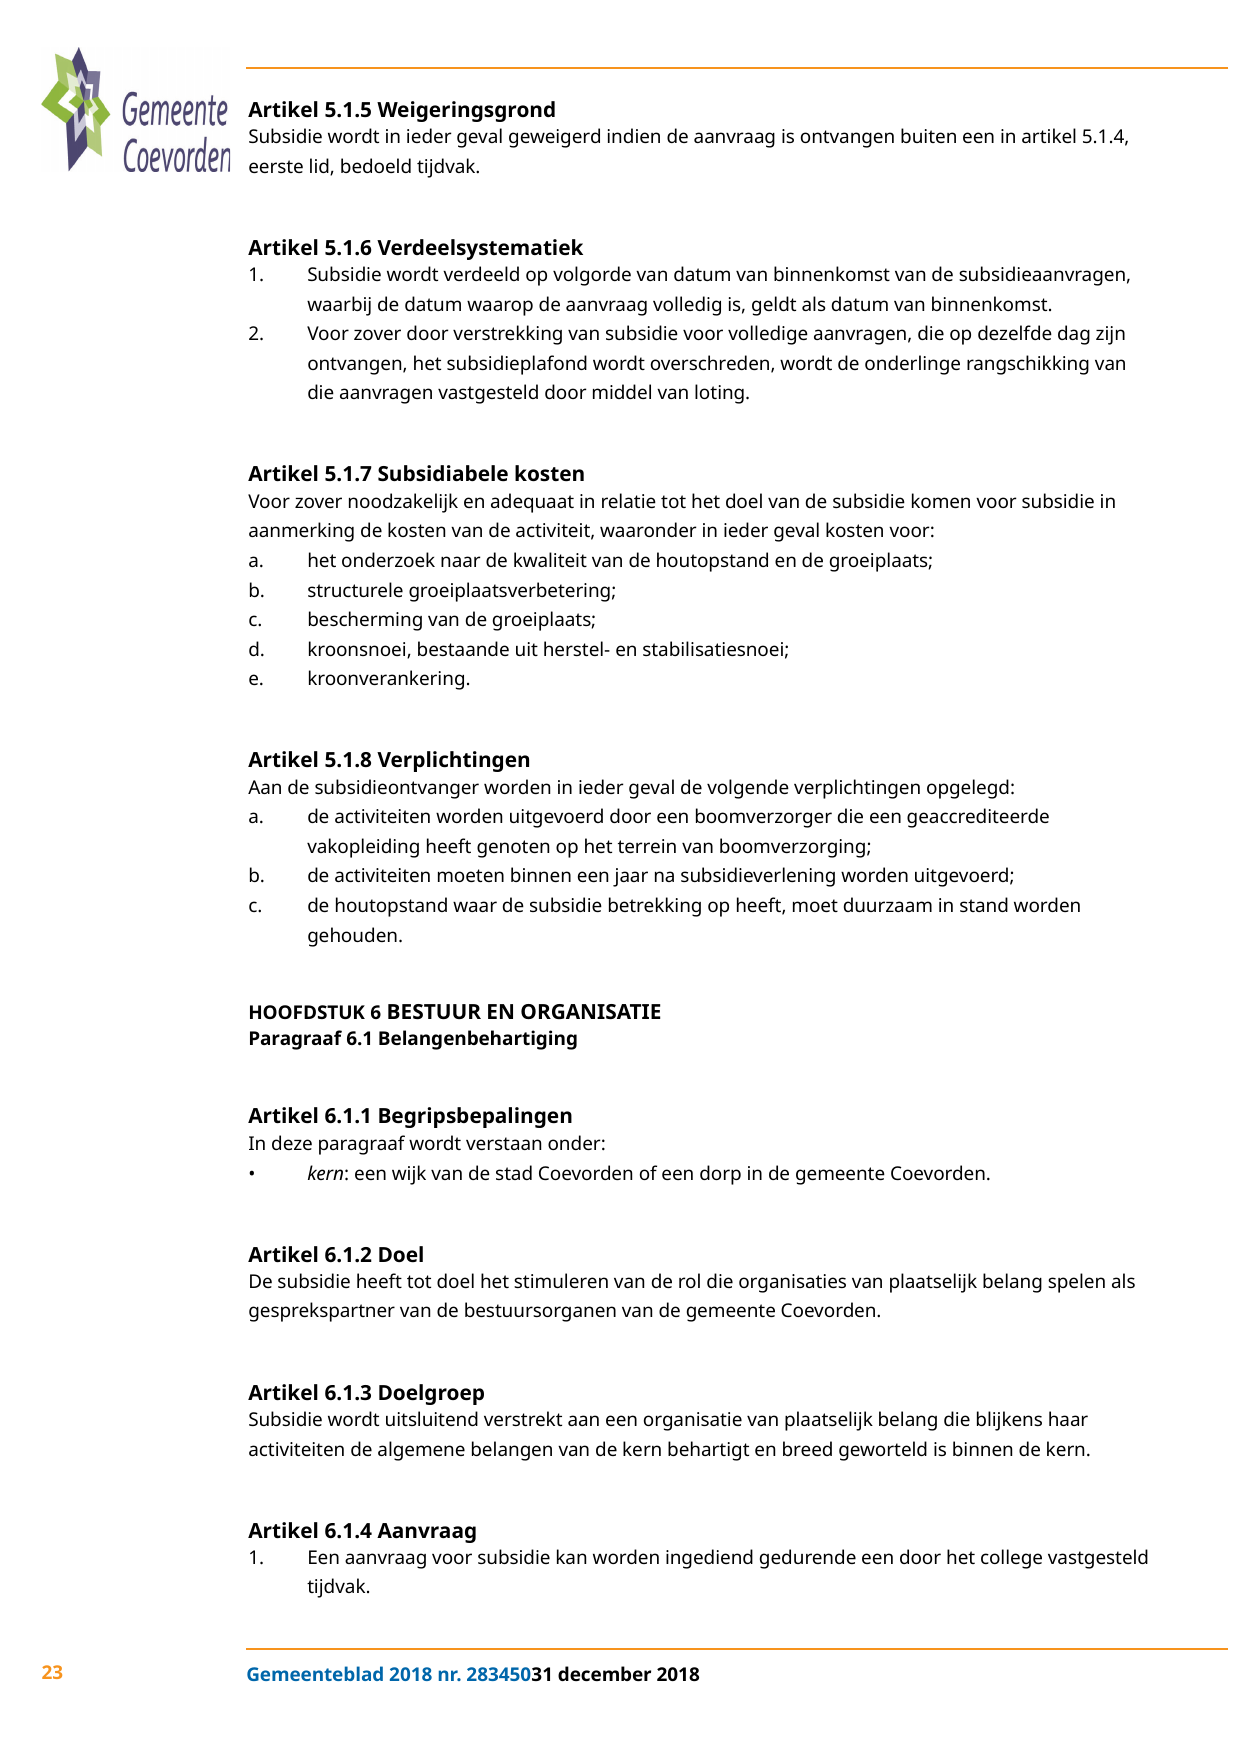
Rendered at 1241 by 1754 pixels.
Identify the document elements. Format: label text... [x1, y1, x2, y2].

list Voor zover door verstrekking van subsidie voor volledige aanvragen, die op dezelfde dag zijn ontvangen, het subsidieplafond wordt overschreden, wordt de onderlinge rangschikking van die aanvragen vastgesteld door middel van loting. [248, 320, 1152, 405]
text Artikel 5.1.6 Verdeelsystematiek [248, 233, 1152, 261]
list de activiteiten moeten binnen een jaar na subsidieverlening worden uitgevoerd; [248, 863, 1152, 888]
list Een aanvraag voor subsidie kan worden ingediend gedurende een door het college vastgesteld tijdvak. [248, 1544, 1152, 1599]
list kroonverankering. [248, 666, 1152, 691]
list bescherming van de groeiplaats; [248, 606, 1152, 632]
text In deze paragraaf wordt verstaan onder: [248, 1130, 1152, 1156]
text Subsidie wordt uitsluitend verstrekt aan een organisatie van plaatselijk belang die blijkens haar activiteiten de algemene belangen van de kern behartigt en breed geworteld is binnen de kern. [248, 1406, 1152, 1461]
list het onderzoek naar de kwaliteit van de houtopstand en de groeiplaats; [248, 547, 1152, 573]
text Paragraaf 6.1 Belangenbehartiging [248, 1026, 1152, 1051]
text Artikel 5.1.8 Verplichtingen [248, 746, 1152, 774]
list kern: een wijk van de stad Coevorden of een dorp in de gemeente Coevorden. [248, 1160, 1152, 1185]
picture [41, 47, 231, 172]
text Artikel 6.1.3 Doelgroep [248, 1378, 1152, 1406]
text Artikel 5.1.7 Subsidiabele kosten [248, 459, 1152, 488]
text Voor zover noodzakelijk en adequaat in relatie tot het doel van de subsidie komen voor subsidie in aanmerking de kosten van de activiteit, waaronder in ieder geval kosten voor: [248, 488, 1152, 543]
text Artikel 5.1.5 Weigeringsgrond [248, 95, 1152, 123]
list structurele groeiplaatsverbetering; [248, 577, 1152, 602]
text HOOFDSTUK 6 BESTUUR EN ORGANISATIE [248, 997, 1152, 1026]
text Artikel 6.1.4 Aanvraag [248, 1516, 1152, 1544]
text Artikel 6.1.1 Begripsbepalingen [248, 1102, 1152, 1130]
list de houtopstand waar de subsidie betrekking op heeft, moet duurzaam in stand worden gehouden. [248, 892, 1152, 948]
list de activiteiten worden uitgevoerd door een boomverzorger die een geaccrediteerde vakopleiding heeft genoten op het terrein van boomverzorging; [248, 803, 1152, 859]
text Subsidie wordt in ieder geval geweigerd indien de aanvraag is ontvangen buiten een in artikel 5.1.4, eerste lid, bedoeld tijdvak. [248, 123, 1152, 178]
text Aan de subsidieontvanger worden in ieder geval de volgende verplichtingen opgelegd: [248, 774, 1152, 800]
text Artikel 6.1.2 Doel [248, 1240, 1152, 1268]
list Subsidie wordt verdeeld op volgorde van datum van binnenkomst van de subsidieaanvragen, waarbij de datum waarop de aanvraag volledig is, geldt als datum van binnenkomst. [248, 261, 1152, 317]
text De subsidie heeft tot doel het stimuleren van de rol die organisaties van plaatselijk belang spelen als gesprekspartner van de bestuursorganen van de gemeente Coevorden. [248, 1268, 1152, 1323]
list kroonsnoei, bestaande uit herstel- en stabilisatiesnoei; [248, 636, 1152, 662]
